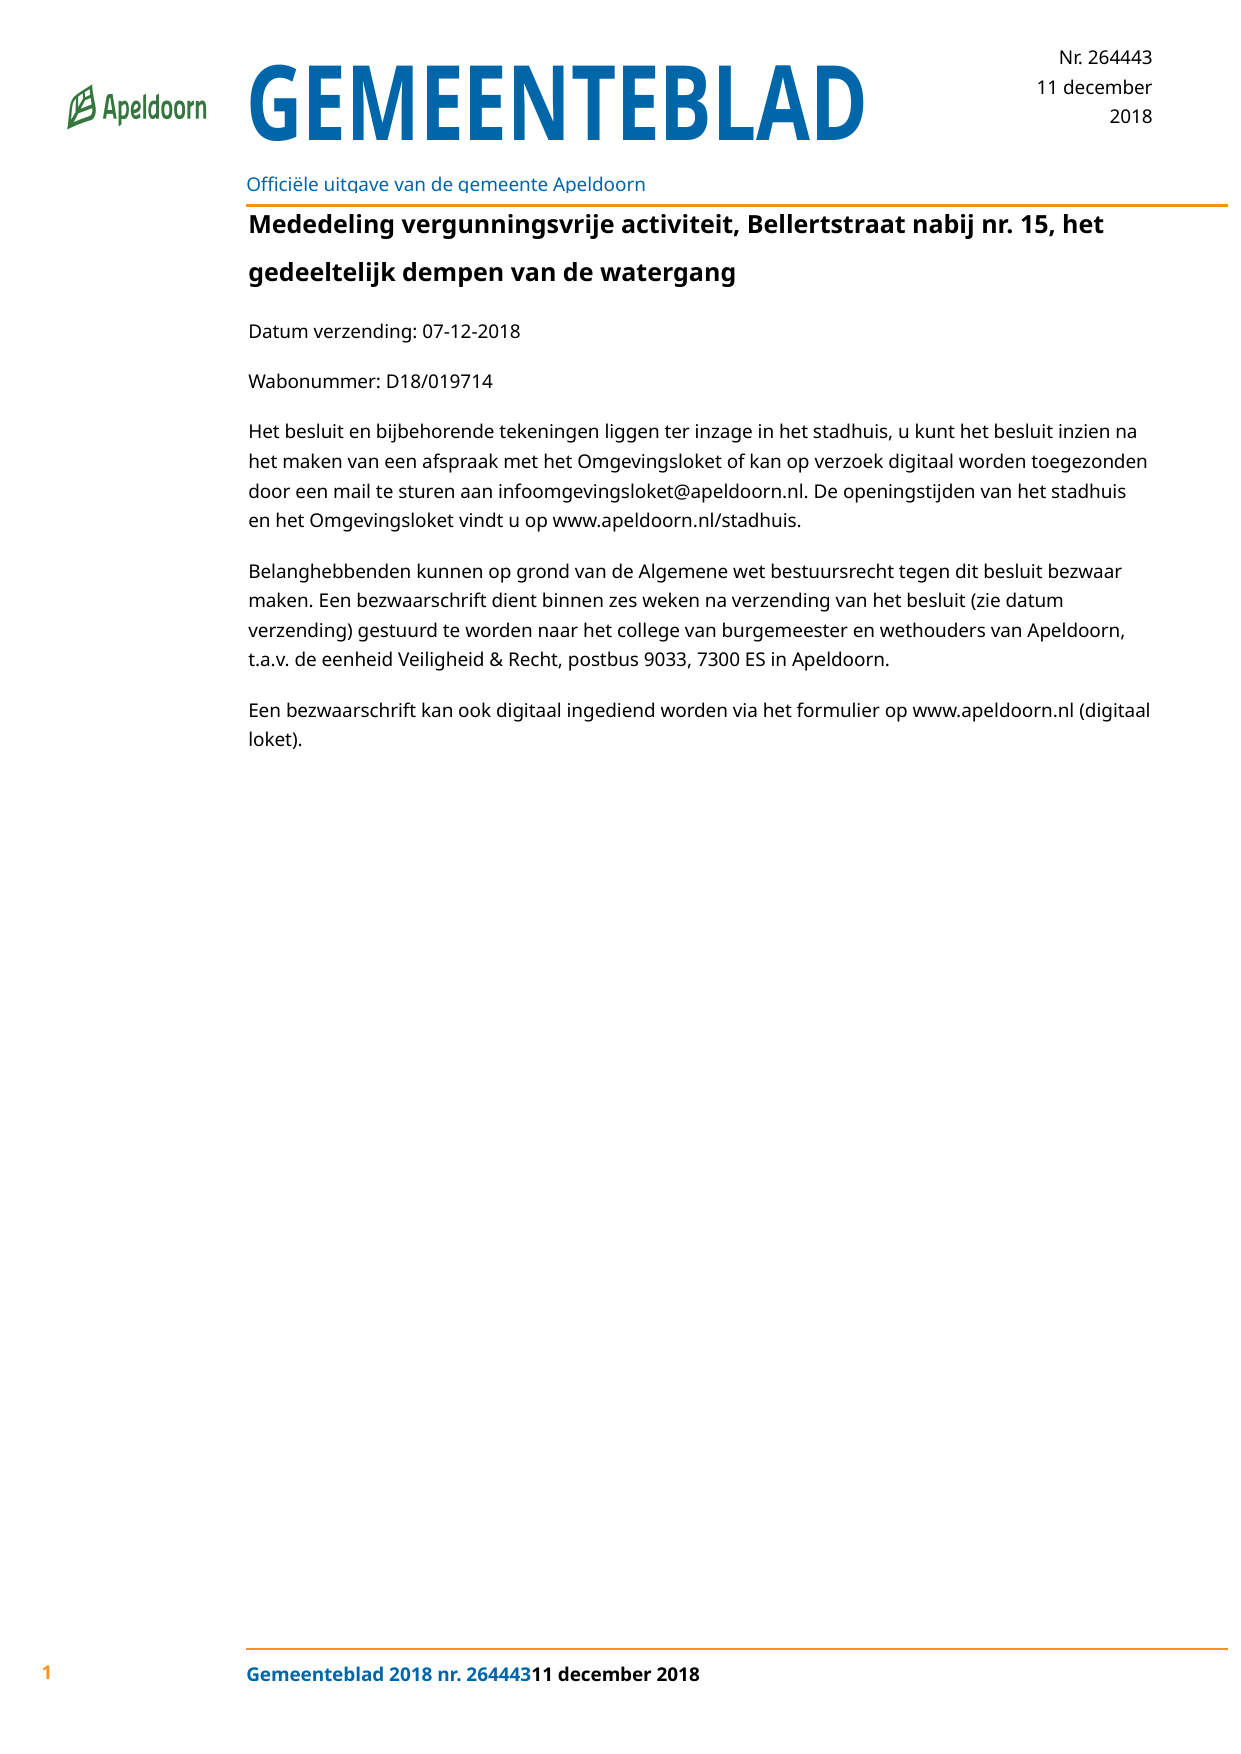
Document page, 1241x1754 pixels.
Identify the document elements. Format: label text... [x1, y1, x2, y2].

text Datum verzending: 07-12-2018 [248, 318, 1152, 344]
text Mededeling vergunningsvrije activiteit, Bellertstraat nabij nr. 15, het gedeeltelijk dempen van de watergang [248, 207, 1152, 288]
text Belanghebbenden kunnen op grond van de Algemene wet bestuursrecht tegen dit besluit bezwaar maken. Een bezwaarschrift dient binnen zes weken na verzending van het besluit (zie datum verzending) gestuurd te worden naar het college van burgemeester en wethouders van Apeldoorn, t.a.v. de eenheid Veiligheid & Recht, postbus 9033, 7300 ES in Apeldoorn. [248, 558, 1152, 672]
picture [41, 47, 231, 172]
text Een bezwaarschrift kan ook digitaal ingediend worden via het formulier op www.apeldoorn.nl (digitaal loket). [248, 697, 1152, 752]
text Wabonummer: D18/019714 [248, 368, 1152, 394]
text Het besluit en bijbehorende tekeningen liggen ter inzage in het stadhuis, u kunt het besluit inzien na het maken van een afspraak met het Omgevingsloket of kan op verzoek digitaal worden toegezonden door een mail te sturen aan infoomgevingsloket@apeldoorn.nl. De openingstijden van het stadhuis en het Omgevingsloket vindt u op www.apeldoorn.nl/stadhuis. [248, 419, 1152, 533]
